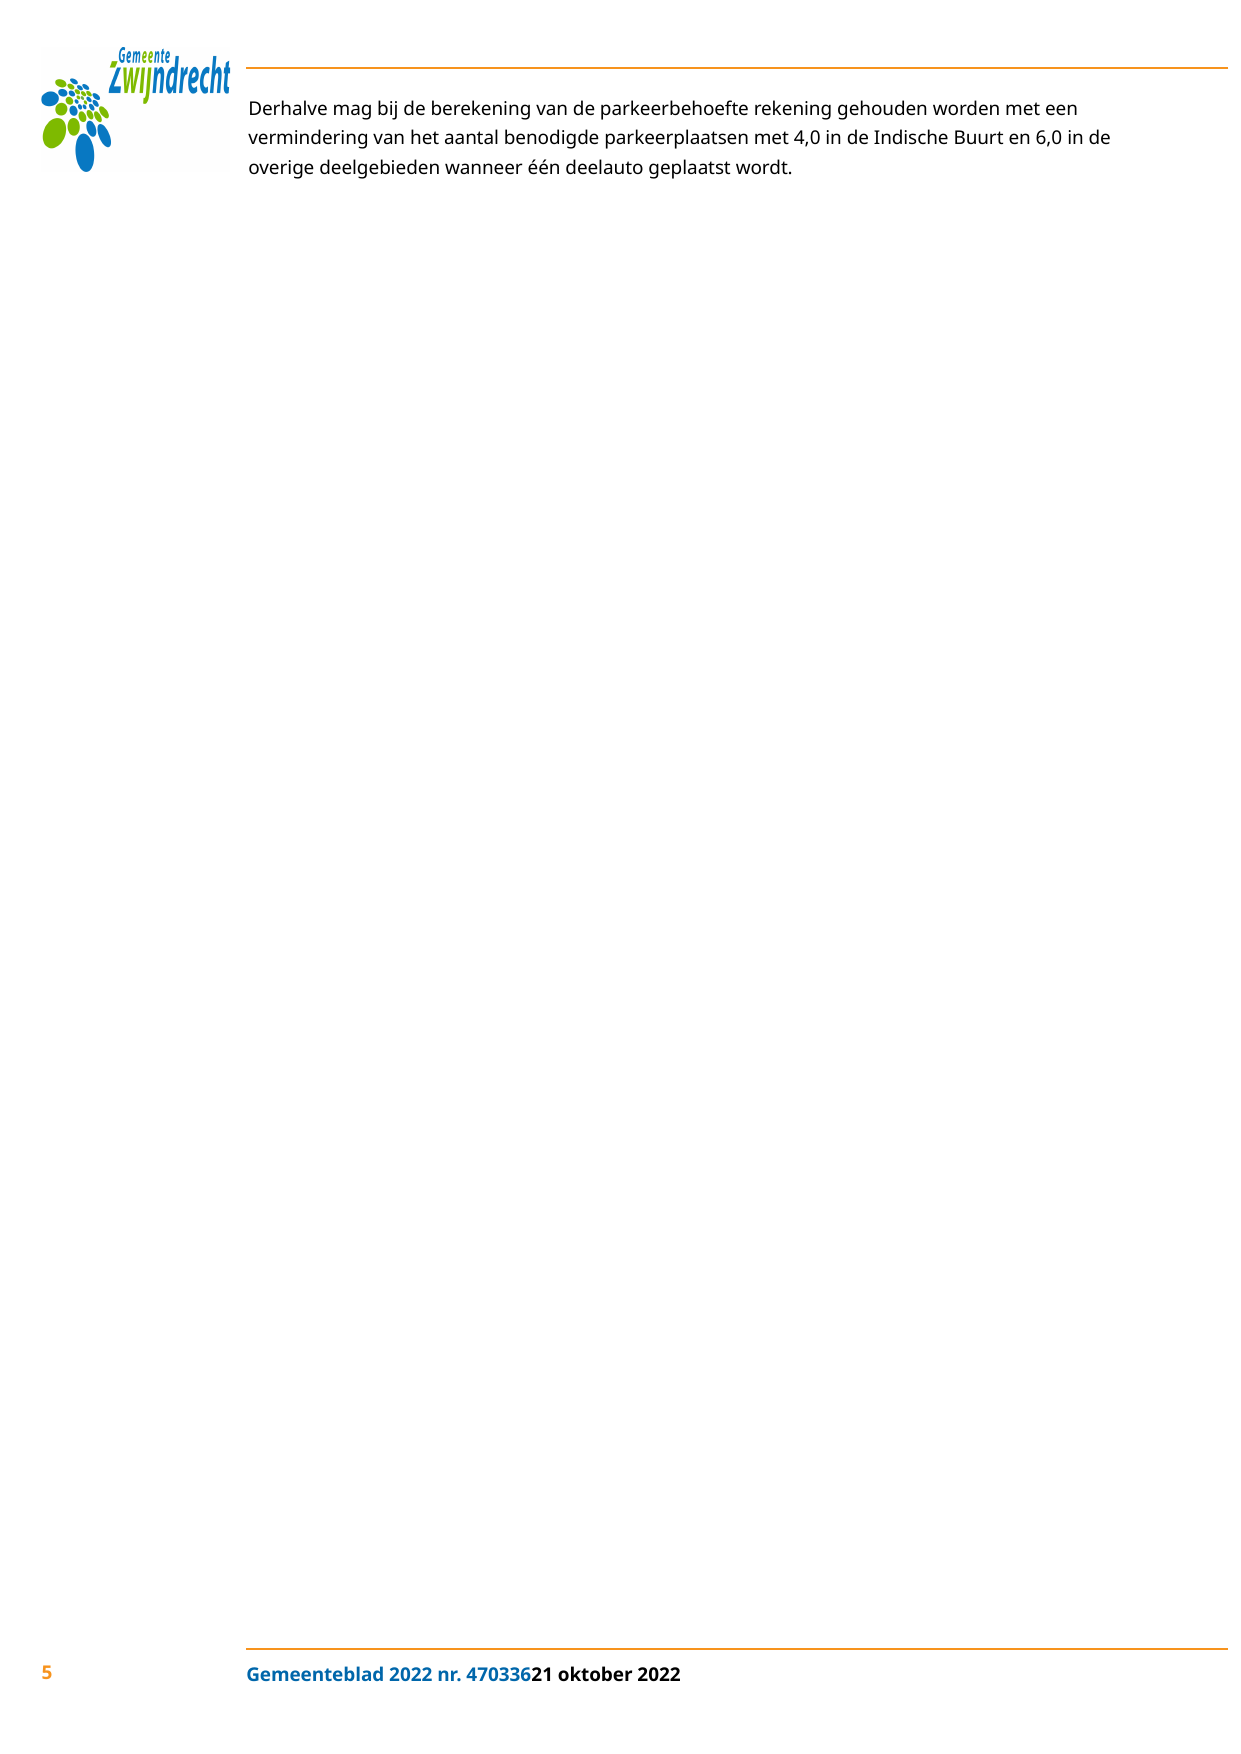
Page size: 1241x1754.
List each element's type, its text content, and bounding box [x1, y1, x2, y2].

picture [41, 47, 231, 172]
text Derhalve mag bij de berekening van de parkeerbehoefte rekening gehouden worden met een vermindering van het aantal benodigde parkeerplaatsen met 4,0 in de Indische Buurt en 6,0 in de overige deelgebieden wanneer één deelauto geplaatst wordt. [248, 95, 1152, 180]
